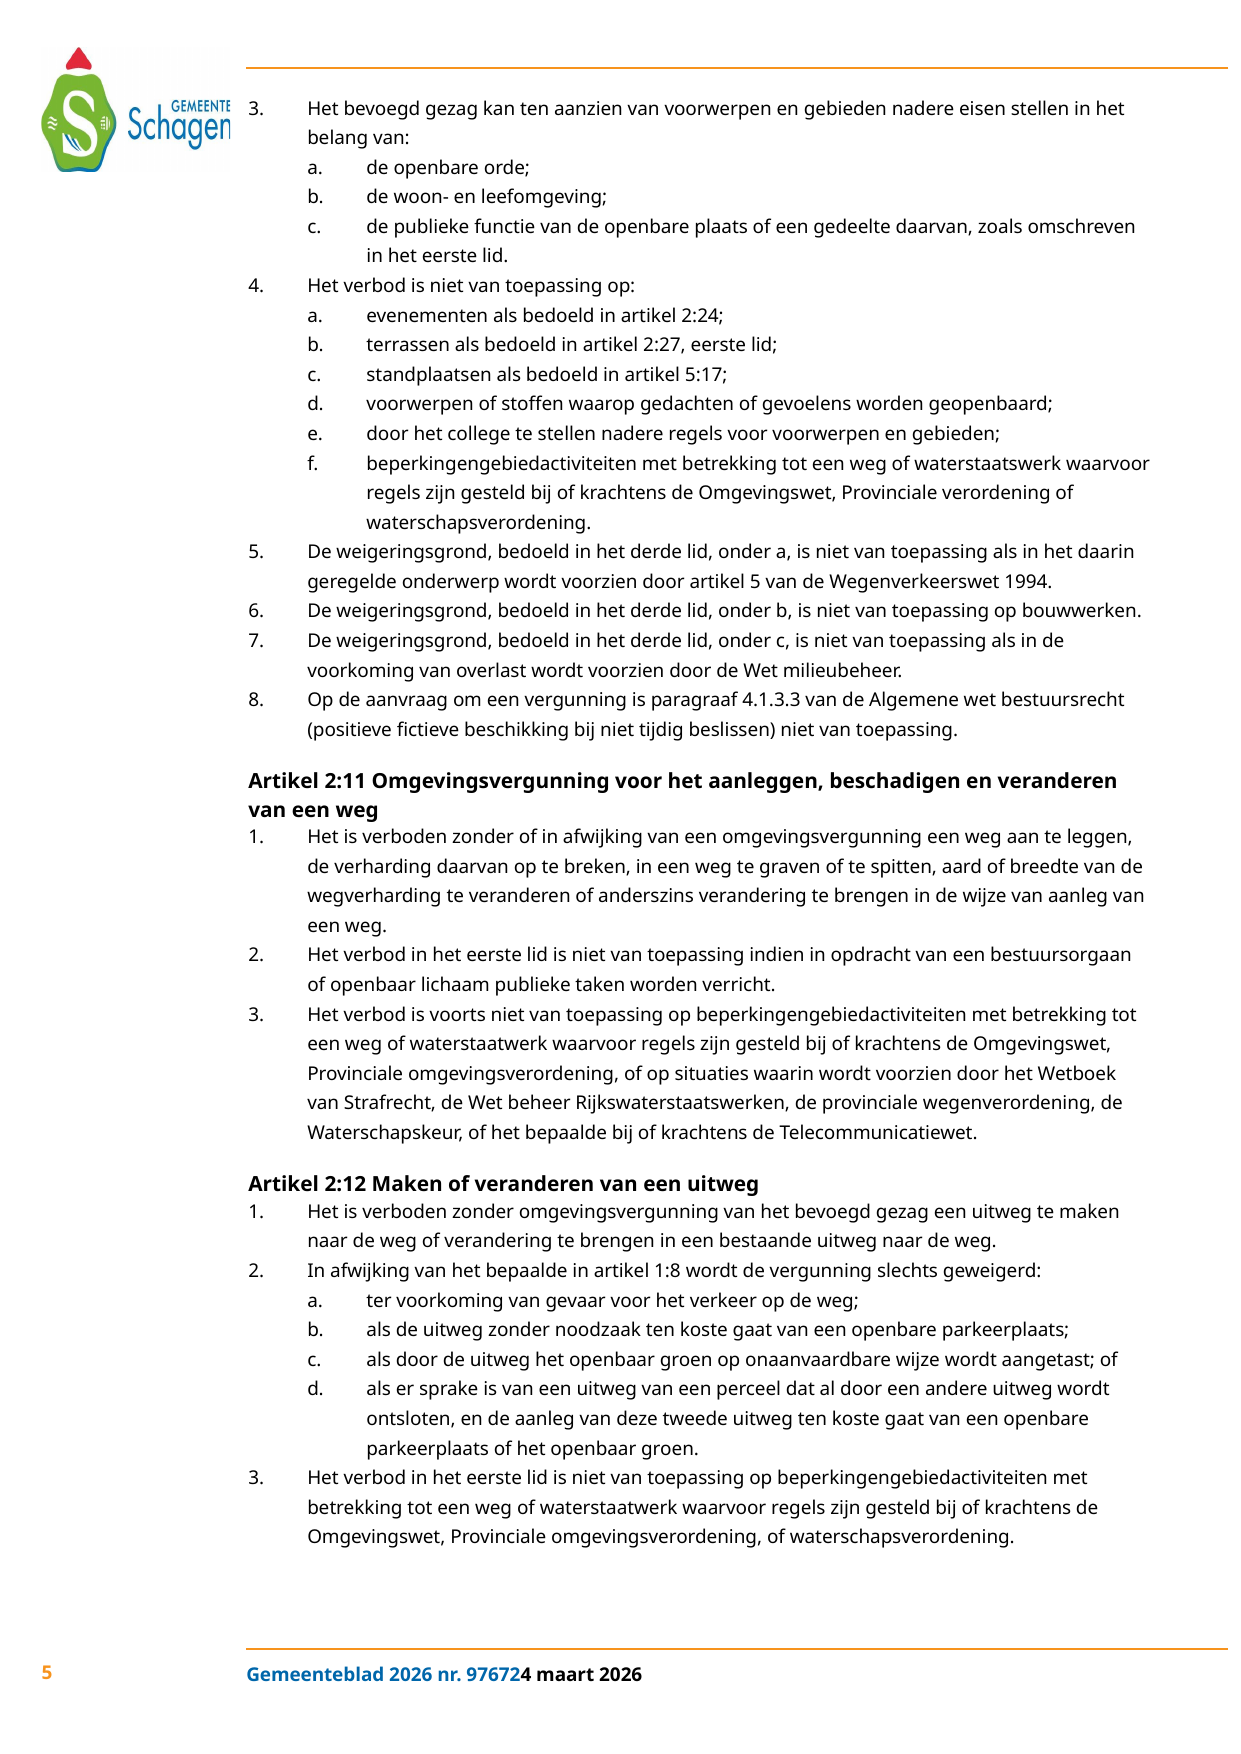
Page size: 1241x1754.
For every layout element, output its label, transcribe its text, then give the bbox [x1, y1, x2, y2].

list De weigeringsgrond, bedoeld in het derde lid, onder a, is niet van toepassing als in het daarin geregelde onderwerp wordt voorzien door artikel 5 van de Wegenverkeerswet 1994. [248, 538, 1152, 594]
list Op de aanvraag om een vergunning is paragraaf 4.1.3.3 van de Algemene wet bestuursrecht (positieve fictieve beschikking bij niet tijdig beslissen) niet van toepassing. [248, 686, 1152, 742]
picture [41, 47, 231, 172]
list beperkingengebiedactiviteiten met betrekking tot een weg of waterstaatswerk waarvoor regels zijn gesteld bij of krachtens de Omgevingswet, Provinciale verordening of waterschapsverordening. [307, 450, 1152, 535]
list Het is verboden zonder of in afwijking van een omgevingsvergunning een weg aan te leggen, de verharding daarvan op te breken, in een weg te graven of te spitten, aard of breedte van de wegverharding te veranderen of anderszins verandering te brengen in de wijze van aanleg van een weg. [248, 823, 1152, 938]
list ter voorkoming van gevaar voor het verkeer op de weg; [307, 1287, 1152, 1312]
list Het verbod in het eerste lid is niet van toepassing op beperkingengebiedactiviteiten met betrekking tot een weg of waterstaatwerk waarvoor regels zijn gesteld bij of krachtens de Omgevingswet, Provinciale omgevingsverordening, of waterschapsverordening. [248, 1464, 1152, 1549]
list Het verbod is voorts niet van toepassing op beperkingengebiedactiviteiten met betrekking tot een weg of waterstaatwerk waarvoor regels zijn gesteld bij of krachtens de Omgevingswet, Provinciale omgevingsverordening, of op situaties waarin wordt voorzien door het Wetboek van Strafrecht, de Wet beheer Rijkswaterstaatswerken, de provinciale wegenverordening, de Waterschapskeur, of het bepaalde bij of krachtens de Telecommunicatiewet. [248, 1001, 1152, 1145]
list de woon- en leefomgeving; [307, 183, 1152, 209]
list als door de uitweg het openbaar groen op onaanvaardbare wijze wordt aangetast; of [307, 1346, 1152, 1372]
list voorwerpen of stoffen waarop gedachten of gevoelens worden geopenbaard; [307, 391, 1152, 416]
list als de uitweg zonder noodzaak ten koste gaat van een openbare parkeerplaats; [307, 1316, 1152, 1342]
list Het verbod in het eerste lid is niet van toepassing indien in opdracht van een bestuursorgaan of openbaar lichaam publieke taken worden verricht. [248, 942, 1152, 997]
list evenementen als bedoeld in artikel 2:24; [307, 302, 1152, 328]
list Het is verboden zonder omgevingsvergunning van het bevoegd gezag een uitweg te maken naar de weg of verandering te brengen in een bestaande uitweg naar de weg. [248, 1198, 1152, 1253]
list De weigeringsgrond, bedoeld in het derde lid, onder b, is niet van toepassing op bouwwerken. [248, 598, 1152, 623]
list standplaatsen als bedoeld in artikel 5:17; [307, 361, 1152, 387]
list door het college te stellen nadere regels voor voorwerpen en gebieden; [307, 420, 1152, 446]
list als er sprake is van een uitweg van een perceel dat al door een andere uitweg wordt ontsloten, en de aanleg van deze tweede uitweg ten koste gaat van een openbare parkeerplaats of het openbaar groen. [307, 1376, 1152, 1460]
list Het verbod is niet van toepassing op: [248, 272, 1152, 298]
list de openbare orde; [307, 154, 1152, 180]
list de publieke functie van de openbare plaats of een gedeelte daarvan, zoals omschreven in het eerste lid. [307, 213, 1152, 268]
text Artikel 2:12 Maken of veranderen van een uitweg [248, 1169, 1152, 1198]
list Het bevoegd gezag kan ten aanzien van voorwerpen en gebieden nadere eisen stellen in het belang van: [248, 95, 1152, 150]
list terrassen als bedoeld in artikel 2:27, eerste lid; [307, 331, 1152, 357]
list In afwijking van het bepaalde in artikel 1:8 wordt de vergunning slechts geweigerd: [248, 1257, 1152, 1283]
text Artikel 2:11 Omgevingsvergunning voor het aanleggen, beschadigen en veranderen van een weg [248, 766, 1152, 823]
list De weigeringsgrond, bedoeld in het derde lid, onder c, is niet van toepassing als in de voorkoming van overlast wordt voorzien door de Wet milieubeheer. [248, 627, 1152, 683]
